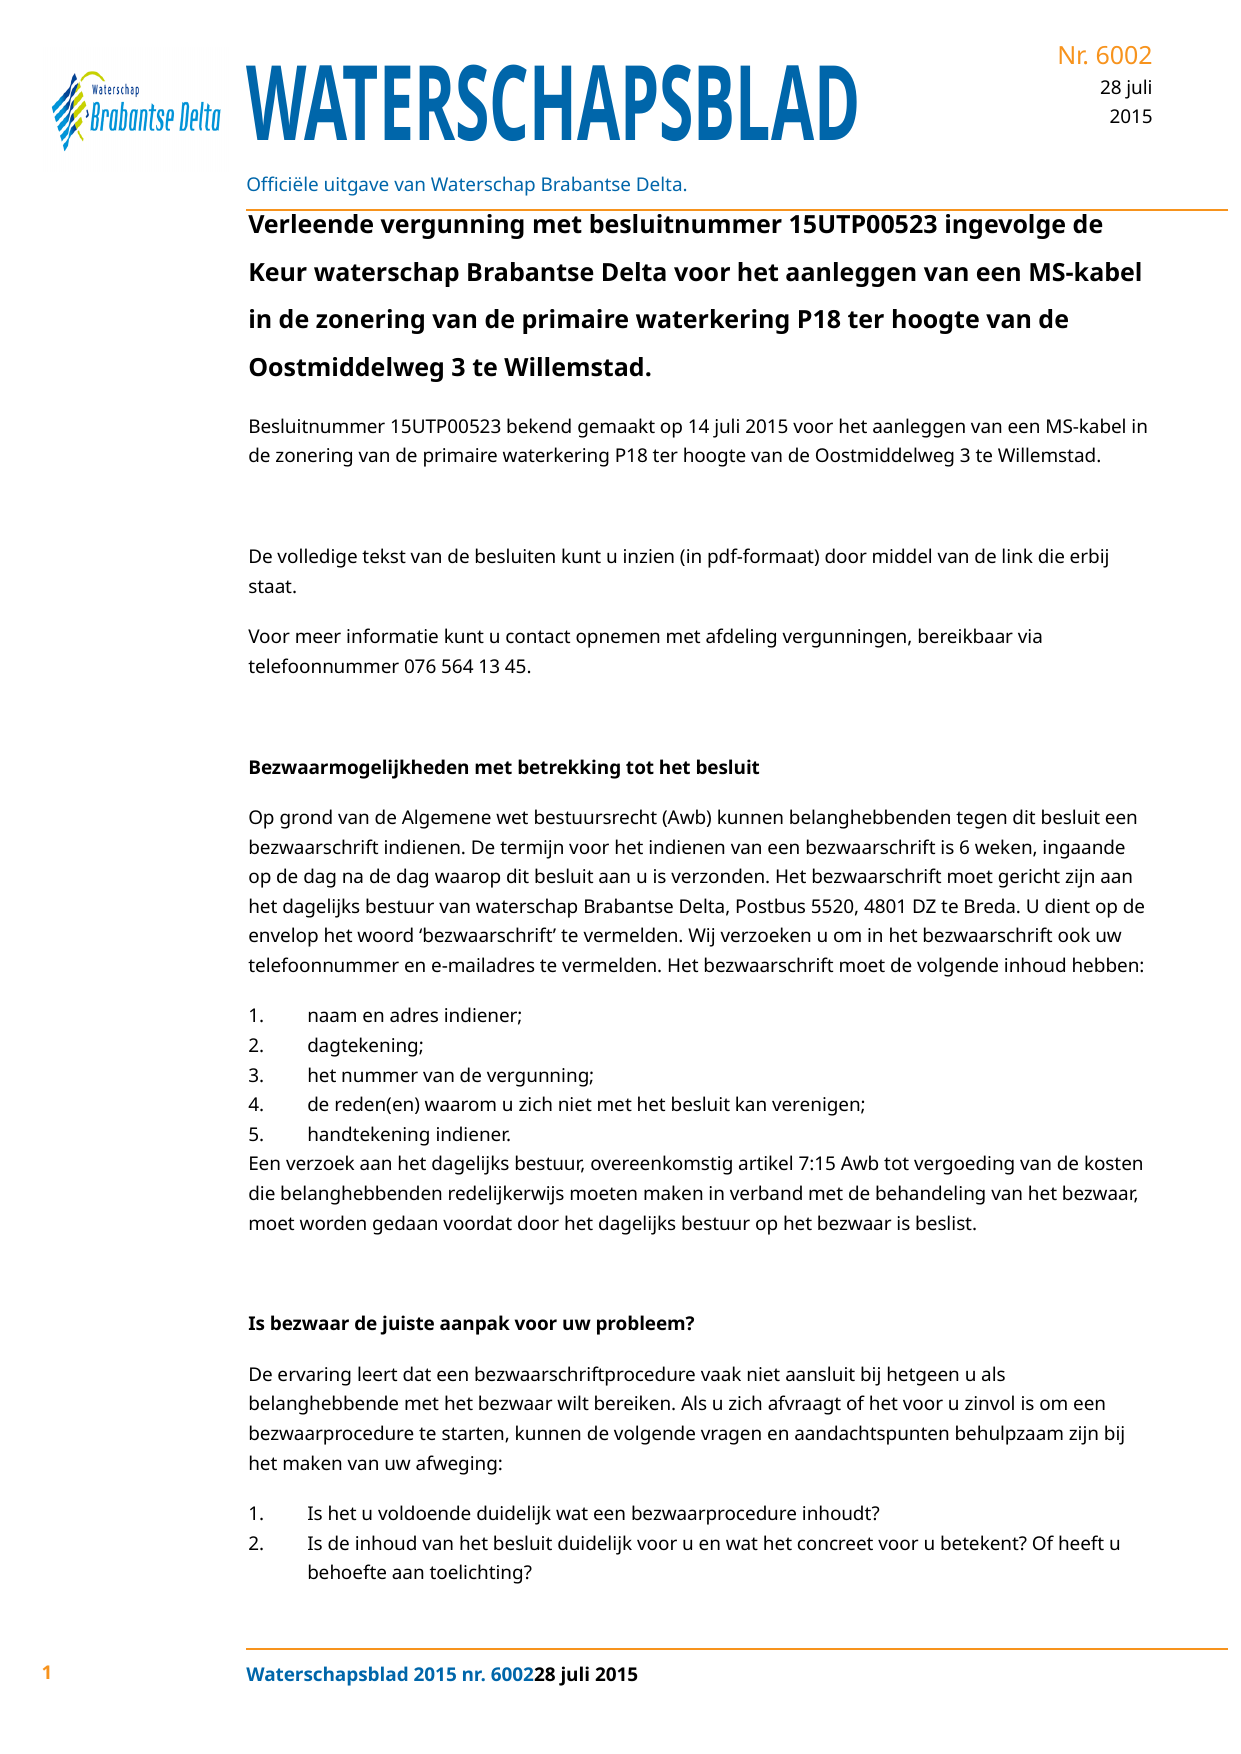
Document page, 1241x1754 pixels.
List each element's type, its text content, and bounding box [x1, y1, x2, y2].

text Verleende vergunning met besluitnummer 15UTP00523 ingevolge de Keur waterschap Brabantse Delta voor het aanleggen van een MS-kabel in de zonering van de primaire waterkering P18 ter hoogte van de Oostmiddelweg 3 te Willemstad. [248, 211, 1152, 384]
list het nummer van de vergunning; [248, 1062, 1152, 1088]
list Is de inhoud van het besluit duidelijk voor u en wat het concreet voor u betekent? Of heeft u behoefte aan toelichting? [248, 1530, 1152, 1585]
text Voor meer informatie kunt u contact opnemen met afdeling vergunningen, bereikbaar via telefoonnummer 076 564 13 45. [248, 623, 1152, 679]
text Op grond van de Algemene wet bestuursrecht (Awb) kunnen belanghebbenden tegen dit besluit een bezwaarschrift indienen. De termijn voor het indienen van een bezwaarschrift is 6 weken, ingaande op de dag na de dag waarop dit besluit aan u is verzonden. Het bezwaarschrift moet gericht zijn aan het dagelijks bestuur van waterschap Brabantse Delta, Postbus 5520, 4801 DZ te Breda. U dient op de envelop het woord ‘bezwaarschrift’ te vermelden. Wij verzoeken u om in het bezwaarschrift ook uw telefoonnummer en e‑mailadres te vermelden. Het bezwaarschrift moet de volgende inhoud hebben: [248, 804, 1152, 978]
text De ervaring leert dat een bezwaarschriftprocedure vaak niet aansluit bij hetgeen u als belanghebbende met het bezwaar wilt bereiken. Als u zich afvraagt of het voor u zinvol is om een bezwaarprocedure te starten, kunnen de volgende vragen en aandachtspunten behulpzaam zijn bij het maken van uw afweging: [248, 1361, 1152, 1476]
list de reden(en) waarom u zich niet met het besluit kan verenigen; [248, 1091, 1152, 1117]
picture [41, 47, 231, 172]
text De volledige tekst van de besluiten kunt u inzien (in pdf-formaat) door middel van de link die erbij staat. [248, 543, 1152, 599]
list handtekening indiener. [248, 1121, 1152, 1147]
text Een verzoek aan het dagelijks bestuur, overeenkomstig artikel 7:15 Awb tot vergoeding van de kosten die belanghebbenden redelijkerwijs moeten maken in verband met de behandeling van het bezwaar, moet worden gedaan voordat door het dagelijks bestuur op het bezwaar is beslist. [248, 1151, 1152, 1236]
text Besluitnummer 15UTP00523 bekend gemaakt op 14 juli 2015 voor het aanleggen van een MS-kabel in de zonering van de primaire waterkering P18 ter hoogte van de Oostmiddelweg 3 te Willemstad. [248, 413, 1152, 468]
list Is het u voldoende duidelijk wat een bezwaarprocedure inhoudt? [248, 1500, 1152, 1526]
list dagtekening; [248, 1032, 1152, 1058]
text Is bezwaar de juiste aanpak voor uw probleem? [248, 1311, 1152, 1336]
list naam en adres indiener; [248, 1003, 1152, 1028]
text Bezwaarmogelijkheden met betrekking tot het besluit [248, 754, 1152, 780]
